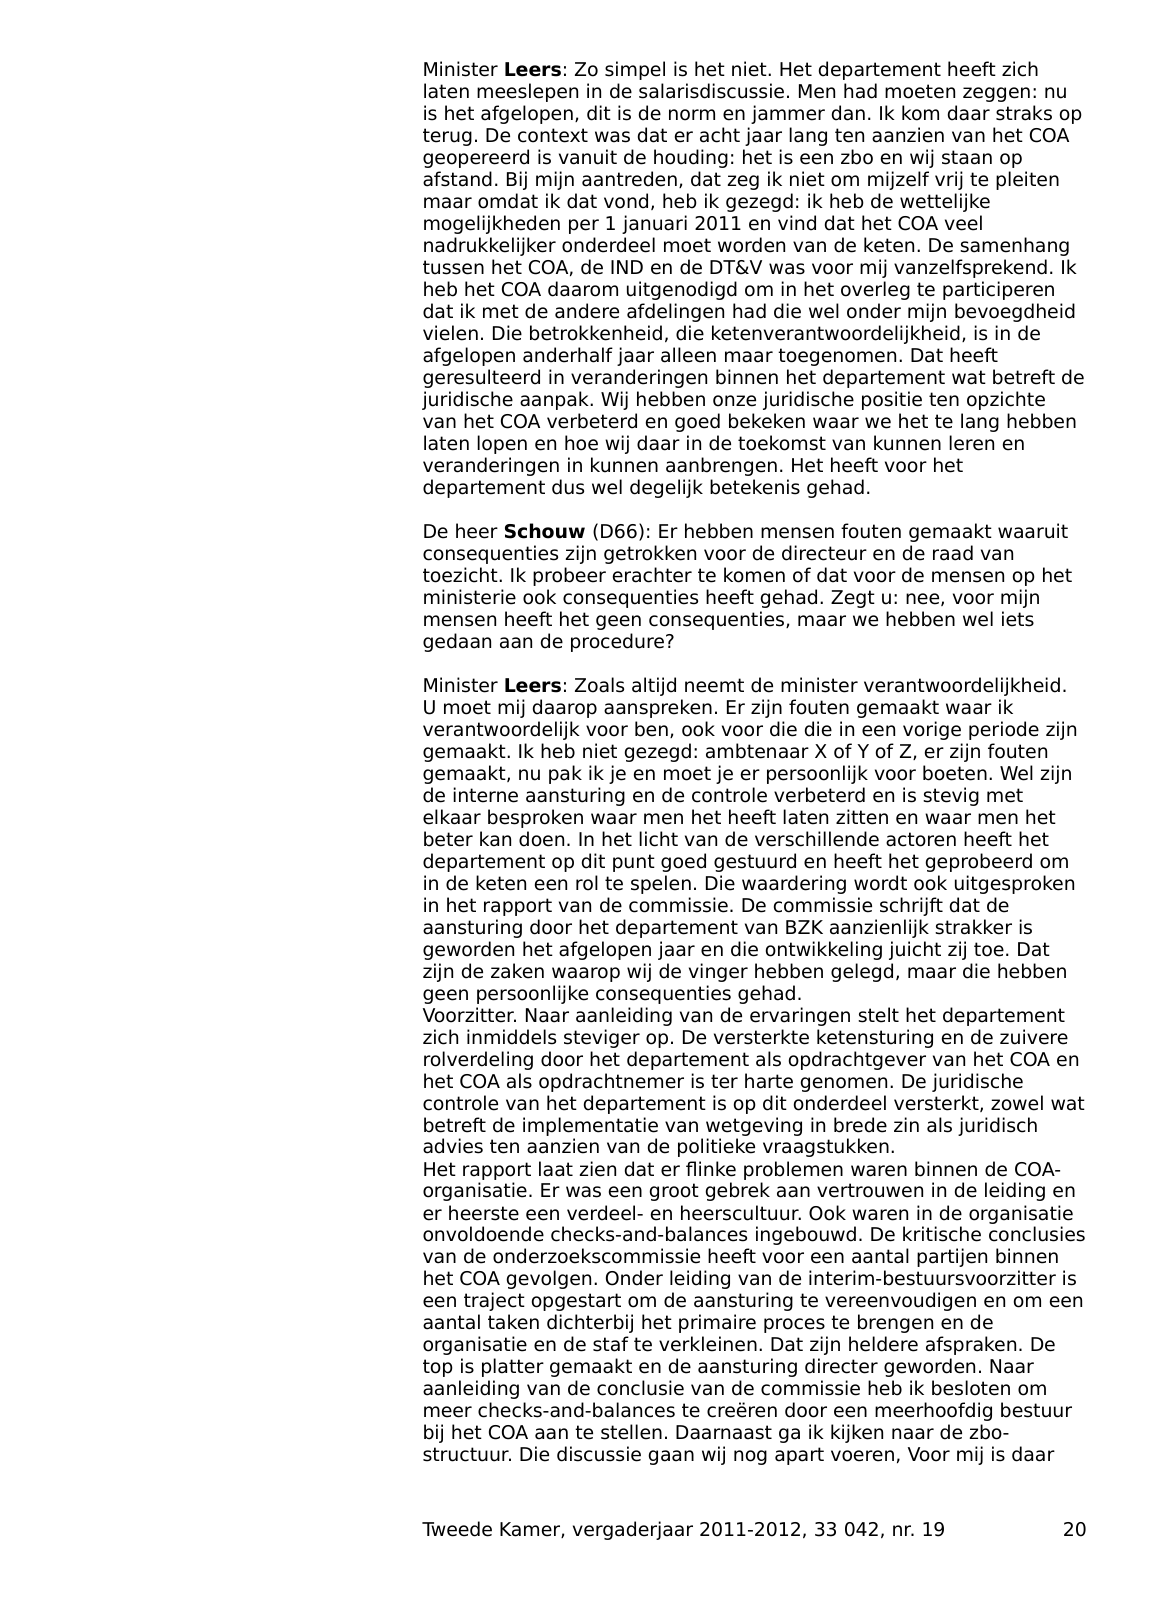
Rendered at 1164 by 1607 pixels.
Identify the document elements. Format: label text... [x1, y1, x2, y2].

text Het rapport laat zien dat er flinke problemen waren binnen de COA-organisatie. Er was een groot gebrek aan vertrouwen in de leiding en er heerste een verdeel- en heerscultuur. Ook waren in de organisatie onvoldoende checks-and-balances ingebouwd. De kritische conclusies van de onderzoekscommissie heeft voor een aantal partijen binnen het COA gevolgen. Onder leiding van de interim-bestuursvoorzitter is een traject opgestart om de aansturing te vereenvoudigen en om een aantal taken dichterbij het primaire proces te brengen en de organisatie en de staf te verkleinen. Dat zijn heldere afspraken. De top is platter gemaakt en de aansturing directer geworden. Naar aanleiding van de conclusie van de commissie heb ik besloten om meer checks-and-balances te creëren door een meerhoofdig bestuur bij het COA aan te stellen. Daarnaast ga ik kijken naar de zbo-structuur. Die discussie gaan wij nog apart voeren, Voor mij is daar [422, 1158, 1087, 1466]
text Voorzitter. Naar aanleiding van de ervaringen stelt het departement zich inmiddels steviger op. De versterkte ketensturing en de zuivere rolverdeling door het departement als opdrachtgever van het COA en het COA als opdrachtnemer is ter harte genomen. De juridische controle van het departement is op dit onderdeel versterkt, zowel wat betreft de implementatie van wetgeving in brede zin als juridisch advies ten aanzien van de politieke vraagstukken. [422, 1004, 1087, 1158]
text Minister Leers: Zoals altijd neemt de minister verantwoordelijkheid. U moet mij daarop aanspreken. Er zijn fouten gemaakt waar ik verantwoordelijk voor ben, ook voor die die in een vorige periode zijn gemaakt. Ik heb niet gezegd: ambtenaar X of Y of Z, er zijn fouten gemaakt, nu pak ik je en moet je er persoonlijk voor boeten. Wel zijn de interne aansturing en de controle verbeterd en is stevig met elkaar besproken waar men het heeft laten zitten en waar men het beter kan doen. In het licht van de verschillende actoren heeft het departement op dit punt goed gestuurd en heeft het geprobeerd om in de keten een rol te spelen. Die waardering wordt ook uitgesproken in het rapport van de commissie. De commissie schrijft dat de aansturing door het departement van BZK aanzienlijk strakker is geworden het afgelopen jaar en die ontwikkeling juicht zij toe. Dat zijn de zaken waarop wij de vinger hebben gelegd, maar die hebben geen persoonlijke consequenties gehad. [422, 675, 1087, 1004]
text De heer Schouw (D66): Er hebben mensen fouten gemaakt waaruit consequenties zijn getrokken voor de directeur en de raad van toezicht. Ik probeer erachter te komen of dat voor de mensen op het ministerie ook consequenties heeft gehad. Zegt u: nee, voor mijn mensen heeft het geen consequenties, maar we hebben wel iets gedaan aan de procedure? [422, 521, 1087, 653]
text Minister Leers: Zo simpel is het niet. Het departement heeft zich laten meeslepen in de salarisdiscussie. Men had moeten zeggen: nu is het afgelopen, dit is de norm en jammer dan. Ik kom daar straks op terug. De context was dat er acht jaar lang ten aanzien van het COA geopereerd is vanuit de houding: het is een zbo en wij staan op afstand. Bij mijn aantreden, dat zeg ik niet om mijzelf vrij te pleiten maar omdat ik dat vond, heb ik gezegd: ik heb de wettelijke mogelijkheden per 1 januari 2011 en vind dat het COA veel nadrukkelijker onderdeel moet worden van de keten. De samenhang tussen het COA, de IND en de DT&V was voor mij vanzelfsprekend. Ik heb het COA daarom uitgenodigd om in het overleg te participeren dat ik met de andere afdelingen had die wel onder mijn bevoegdheid vielen. Die betrokkenheid, die ketenverantwoordelijkheid, is in de afgelopen anderhalf jaar alleen maar toegenomen. Dat heeft geresulteerd in veranderingen binnen het departement wat betreft de juridische aanpak. Wij hebben onze juridische positie ten opzichte van het COA verbeterd en goed bekeken waar we het te lang hebben laten lopen en hoe wij daar in de toekomst van kunnen leren en veranderingen in kunnen aanbrengen. Het heeft voor het departement dus wel degelijk betekenis gehad. [422, 59, 1087, 499]
